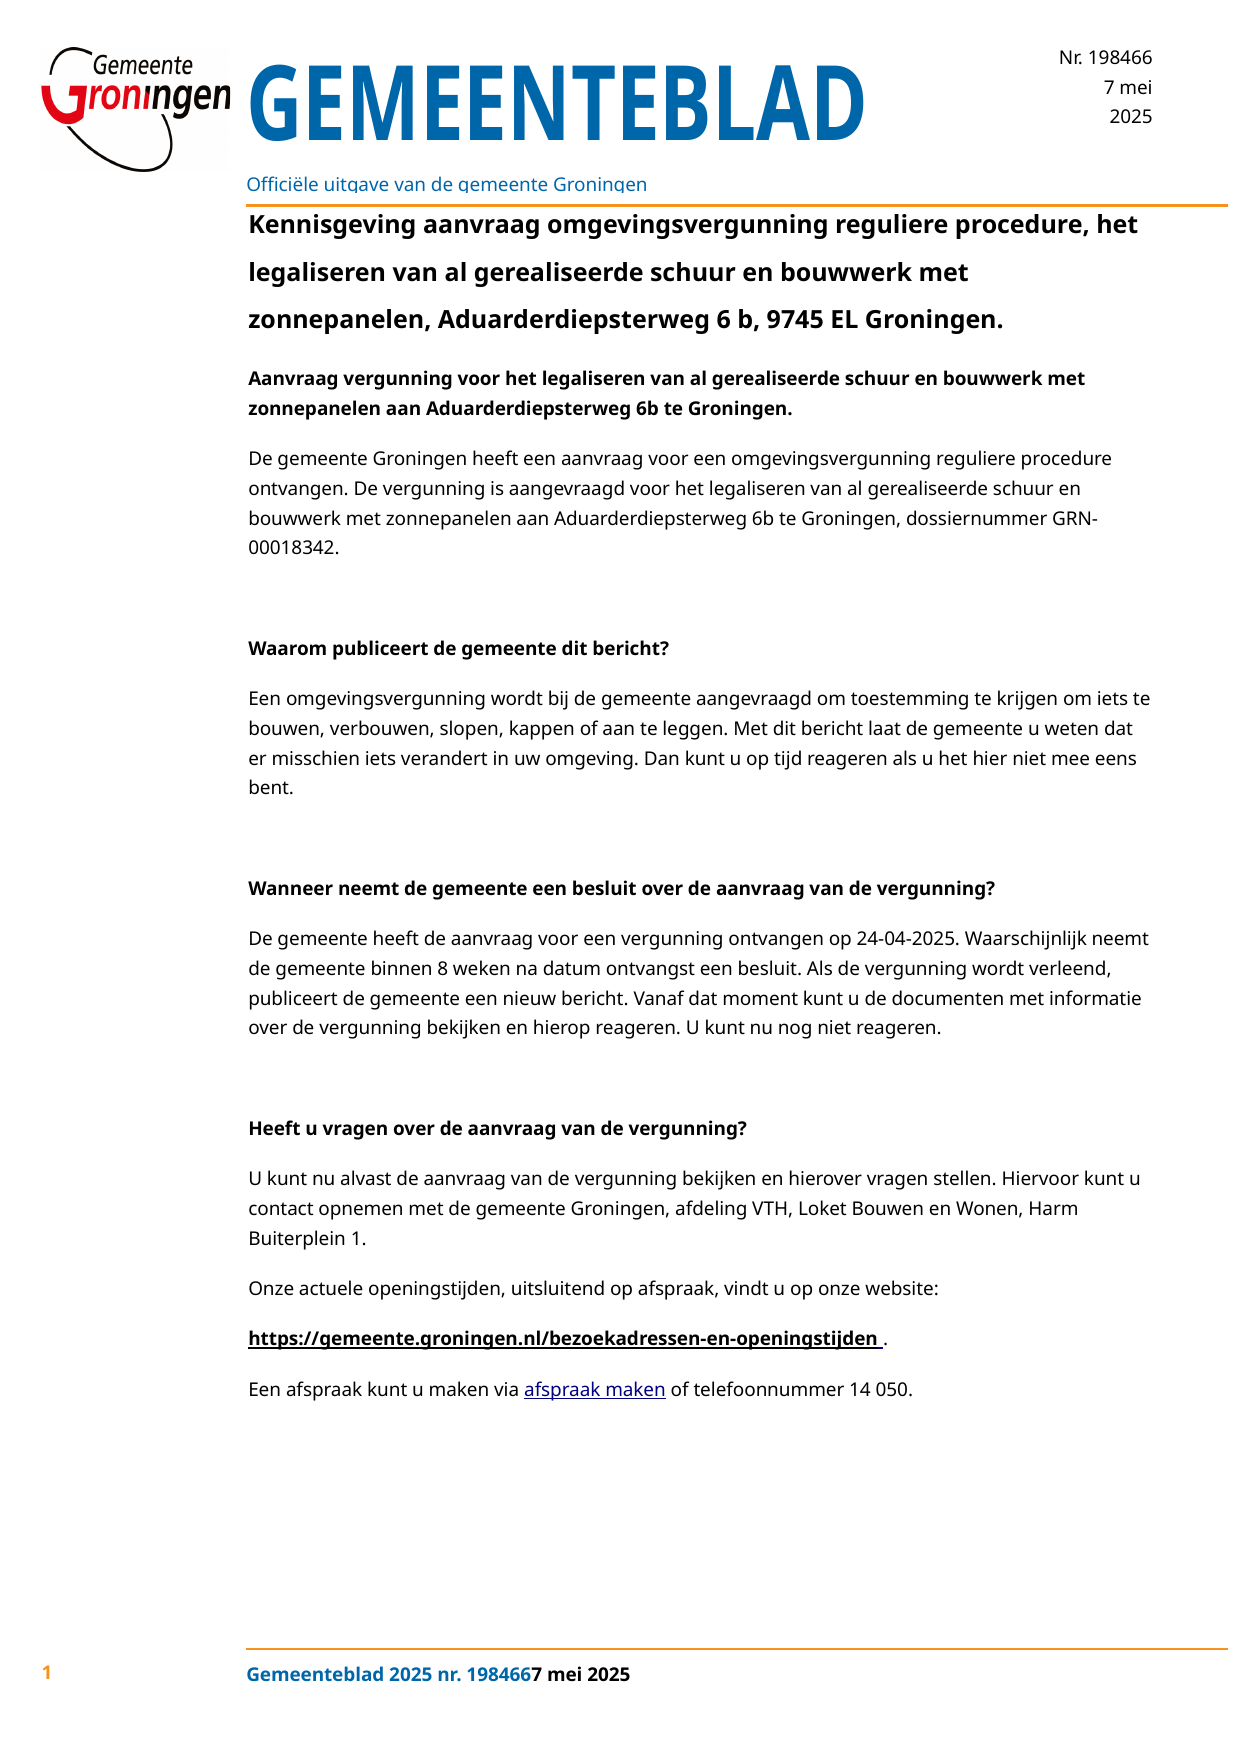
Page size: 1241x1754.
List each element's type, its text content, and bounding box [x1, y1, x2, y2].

text Wanneer neemt de gemeente een besluit over de aanvraag van de vergunning? [248, 875, 1152, 901]
text Een omgevingsvergunning wordt bij de gemeente aangevraagd om toestemming te krijgen om iets te bouwen, verbouwen, slopen, kappen of aan te leggen. Met dit bericht laat de gemeente u weten dat er misschien iets verandert in uw omgeving. Dan kunt u op tijd reageren als u het hier niet mee eens bent. [248, 686, 1152, 800]
text De gemeente Groningen heeft een aanvraag voor een omgevingsvergunning reguliere procedure ontvangen. De vergunning is aangevraagd voor het legaliseren van al gerealiseerde schuur en bouwwerk met zonnepanelen aan Aduarderdiepsterweg 6b te Groningen, dossiernummer GRN-00018342. [248, 446, 1152, 560]
text Heeft u vragen over de aanvraag van de vergunning? [248, 1115, 1152, 1141]
text Waarom publiceert de gemeente dit bericht? [248, 635, 1152, 661]
text De gemeente heeft de aanvraag voor een vergunning ontvangen op 24-04-2025. Waarschijnlijk neemt de gemeente binnen 8 weken na datum ontvangst een besluit. Als de vergunning wordt verleend, publiceert de gemeente een nieuw bericht. Vanaf dat moment kunt u de documenten met informatie over de vergunning bekijken en hierop reageren. U kunt nu nog niet reageren. [248, 926, 1152, 1040]
text Kennisgeving aanvraag omgevingsvergunning reguliere procedure, het legaliseren van al gerealiseerde schuur en bouwwerk met zonnepanelen, Aduarderdiepsterweg 6 b, 9745 EL Groningen. [248, 207, 1152, 336]
text U kunt nu alvast de aanvraag van de vergunning bekijken en hierover vragen stellen. Hiervoor kunt u contact opnemen met de gemeente Groningen, afdeling VTH, Loket Bouwen en Wonen, Harm Buiterplein 1. [248, 1166, 1152, 1250]
text Aanvraag vergunning voor het legaliseren van al gerealiseerde schuur en bouwwerk met zonnepanelen aan Aduarderdiepsterweg 6b te Groningen. [248, 366, 1152, 421]
text https://gemeente.groningen.nl/bezoekadressen-en-openingstijden . [248, 1326, 1152, 1351]
text Onze actuele openingstijden, uitsluitend op afspraak, vindt u op onze website: [248, 1275, 1152, 1301]
text Een afspraak kunt u maken via afspraak maken of telefoonnummer 14 050. [248, 1376, 1152, 1402]
picture [41, 47, 231, 172]
